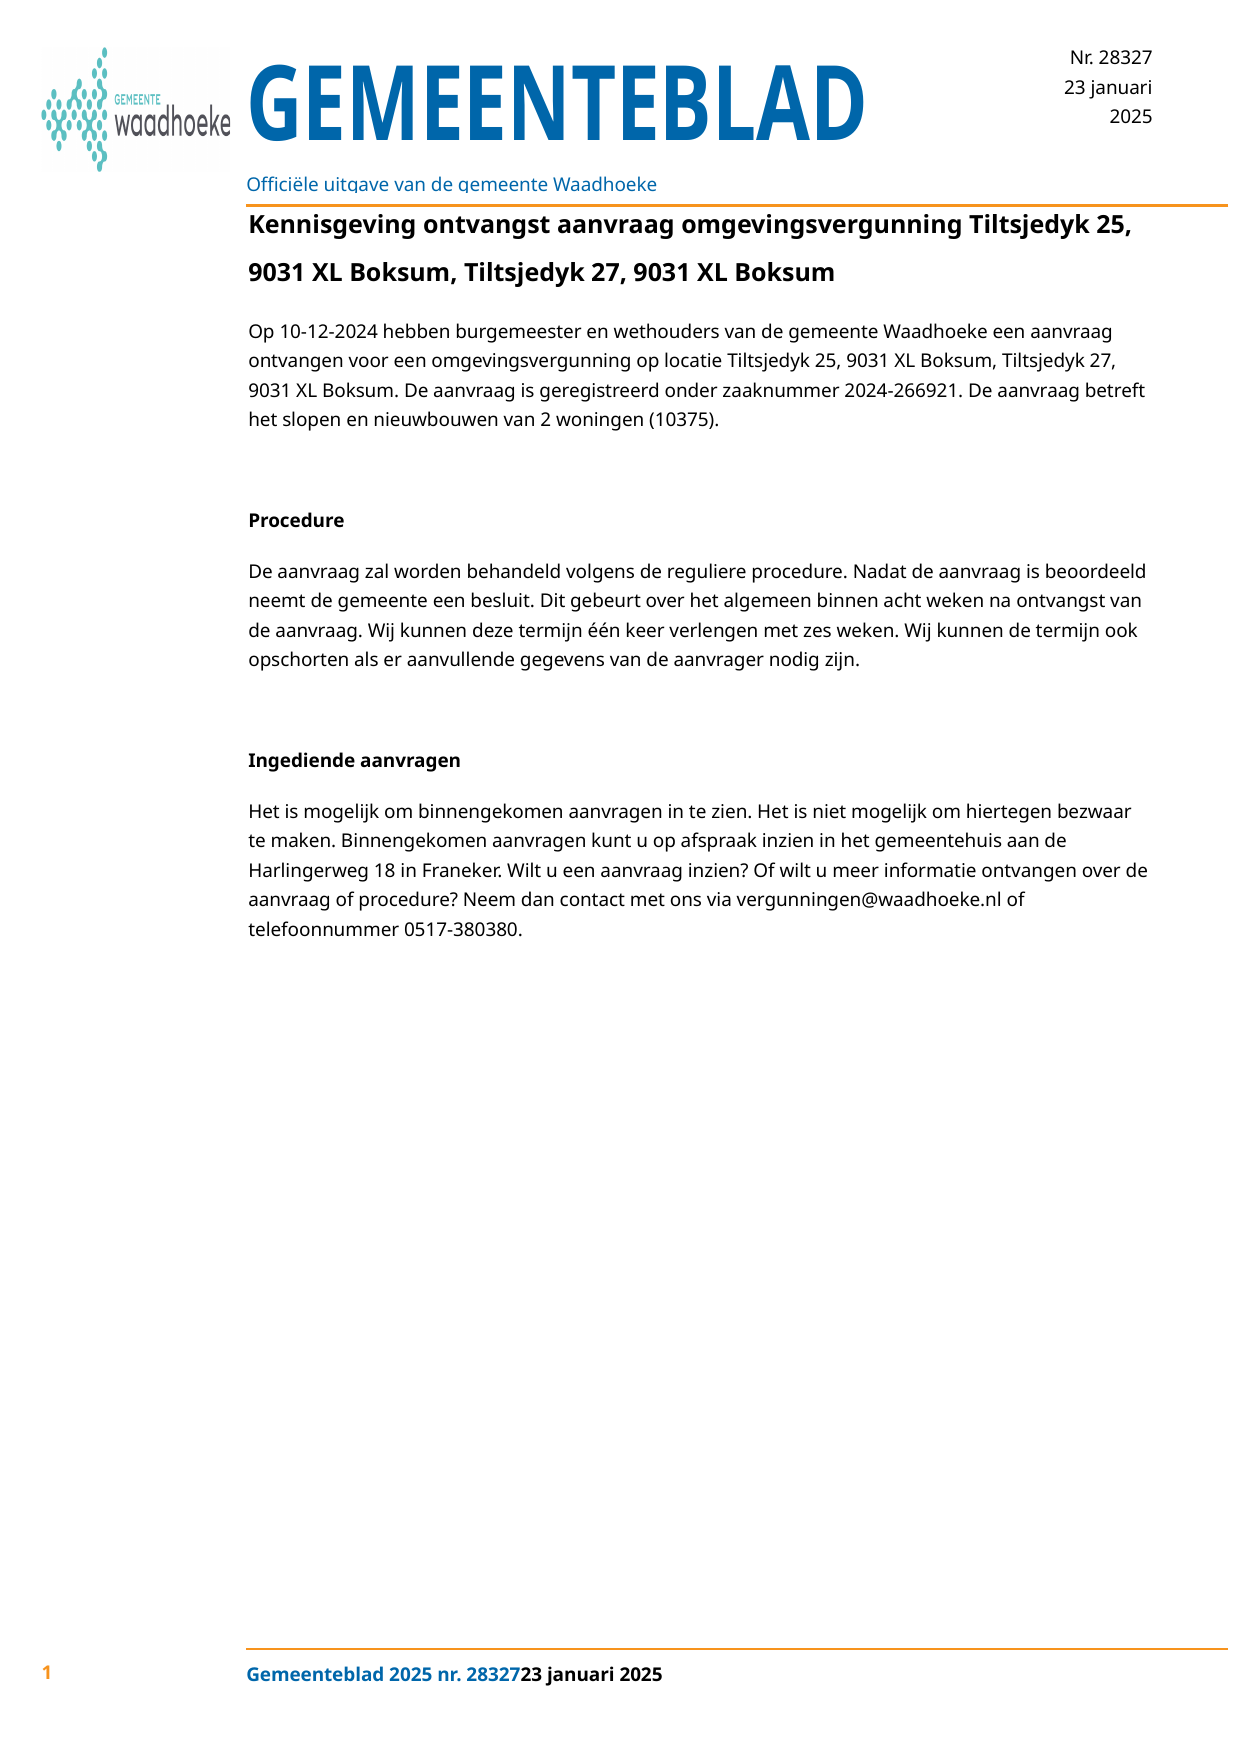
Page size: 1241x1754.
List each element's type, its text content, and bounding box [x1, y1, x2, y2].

text Procedure [248, 507, 1152, 533]
picture [41, 47, 231, 172]
text Het is mogelijk om binnengekomen aanvragen in te zien. Het is niet mogelijk om hiertegen bezwaar te maken. Binnengekomen aanvragen kunt u op afspraak inzien in het gemeentehuis aan de Harlingerweg 18 in Franeker. Wilt u een aanvraag inzien? Of wilt u meer informatie ontvangen over de aanvraag of procedure? Neem dan contact met ons via vergunningen@waadhoeke.nl of telefoonnummer 0517-380380. [248, 798, 1152, 942]
text Op 10-12-2024 hebben burgemeester en wethouders van de gemeente Waadhoeke een aanvraag ontvangen voor een omgevingsvergunning op locatie Tiltsjedyk 25, 9031 XL Boksum, Tiltsjedyk 27, 9031 XL Boksum. De aanvraag is geregistreerd onder zaaknummer 2024-266921. De aanvraag betreft het slopen en nieuwbouwen van 2 woningen (10375). [248, 318, 1152, 432]
text Ingediende aanvragen [248, 747, 1152, 773]
text De aanvraag zal worden behandeld volgens de reguliere procedure. Nadat de aanvraag is beoordeeld neemt de gemeente een besluit. Dit gebeurt over het algemeen binnen acht weken na ontvangst van de aanvraag. Wij kunnen deze termijn één keer verlengen met zes weken. Wij kunnen de termijn ook opschorten als er aanvullende gegevens van de aanvrager nodig zijn. [248, 558, 1152, 672]
text Kennisgeving ontvangst aanvraag omgevingsvergunning Tiltsjedyk 25, 9031 XL Boksum, Tiltsjedyk 27, 9031 XL Boksum [248, 207, 1152, 288]
